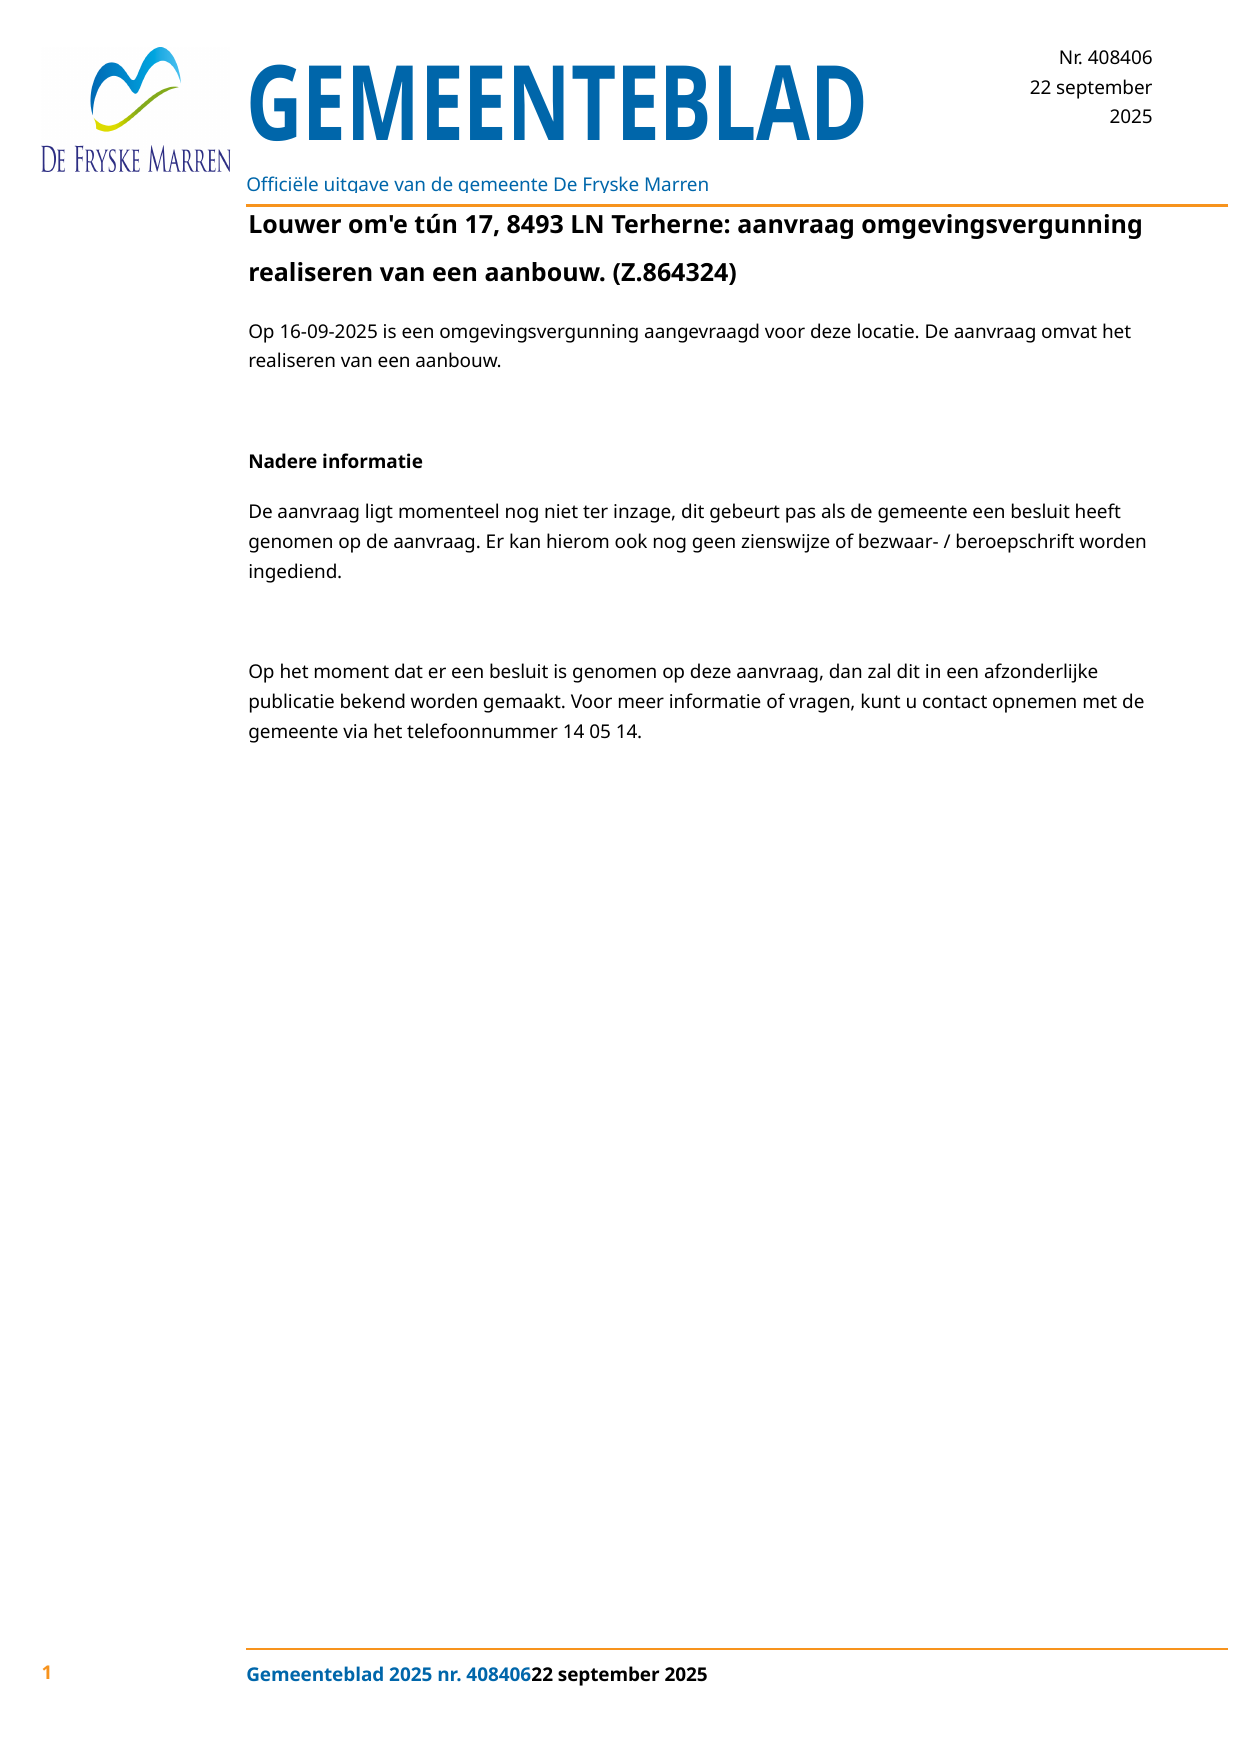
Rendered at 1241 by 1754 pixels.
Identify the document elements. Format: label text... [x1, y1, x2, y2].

text Nadere informatie [248, 448, 1152, 474]
text Op het moment dat er een besluit is genomen op deze aanvraag, dan zal dit in een afzonderlijke publicatie bekend worden gemaakt. Voor meer informatie of vragen, kunt u contact opnemen met de gemeente via het telefoonnummer 14 05 14. [248, 659, 1152, 744]
text Louwer om'e tún 17, 8493 LN Terherne: aanvraag omgevingsvergunning realiseren van een aanbouw. (Z.864324) [248, 207, 1152, 288]
text De aanvraag ligt momenteel nog niet ter inzage, dit gebeurt pas als de gemeente een besluit heeft genomen op de aanvraag. Er kan hierom ook nog geen zienswijze of bezwaar- / beroepschrift worden ingediend. [248, 499, 1152, 584]
picture [41, 47, 231, 172]
text Op 16-09-2025 is een omgevingsvergunning aangevraagd voor deze locatie. De aanvraag omvat het realiseren van een aanbouw. [248, 318, 1152, 373]
